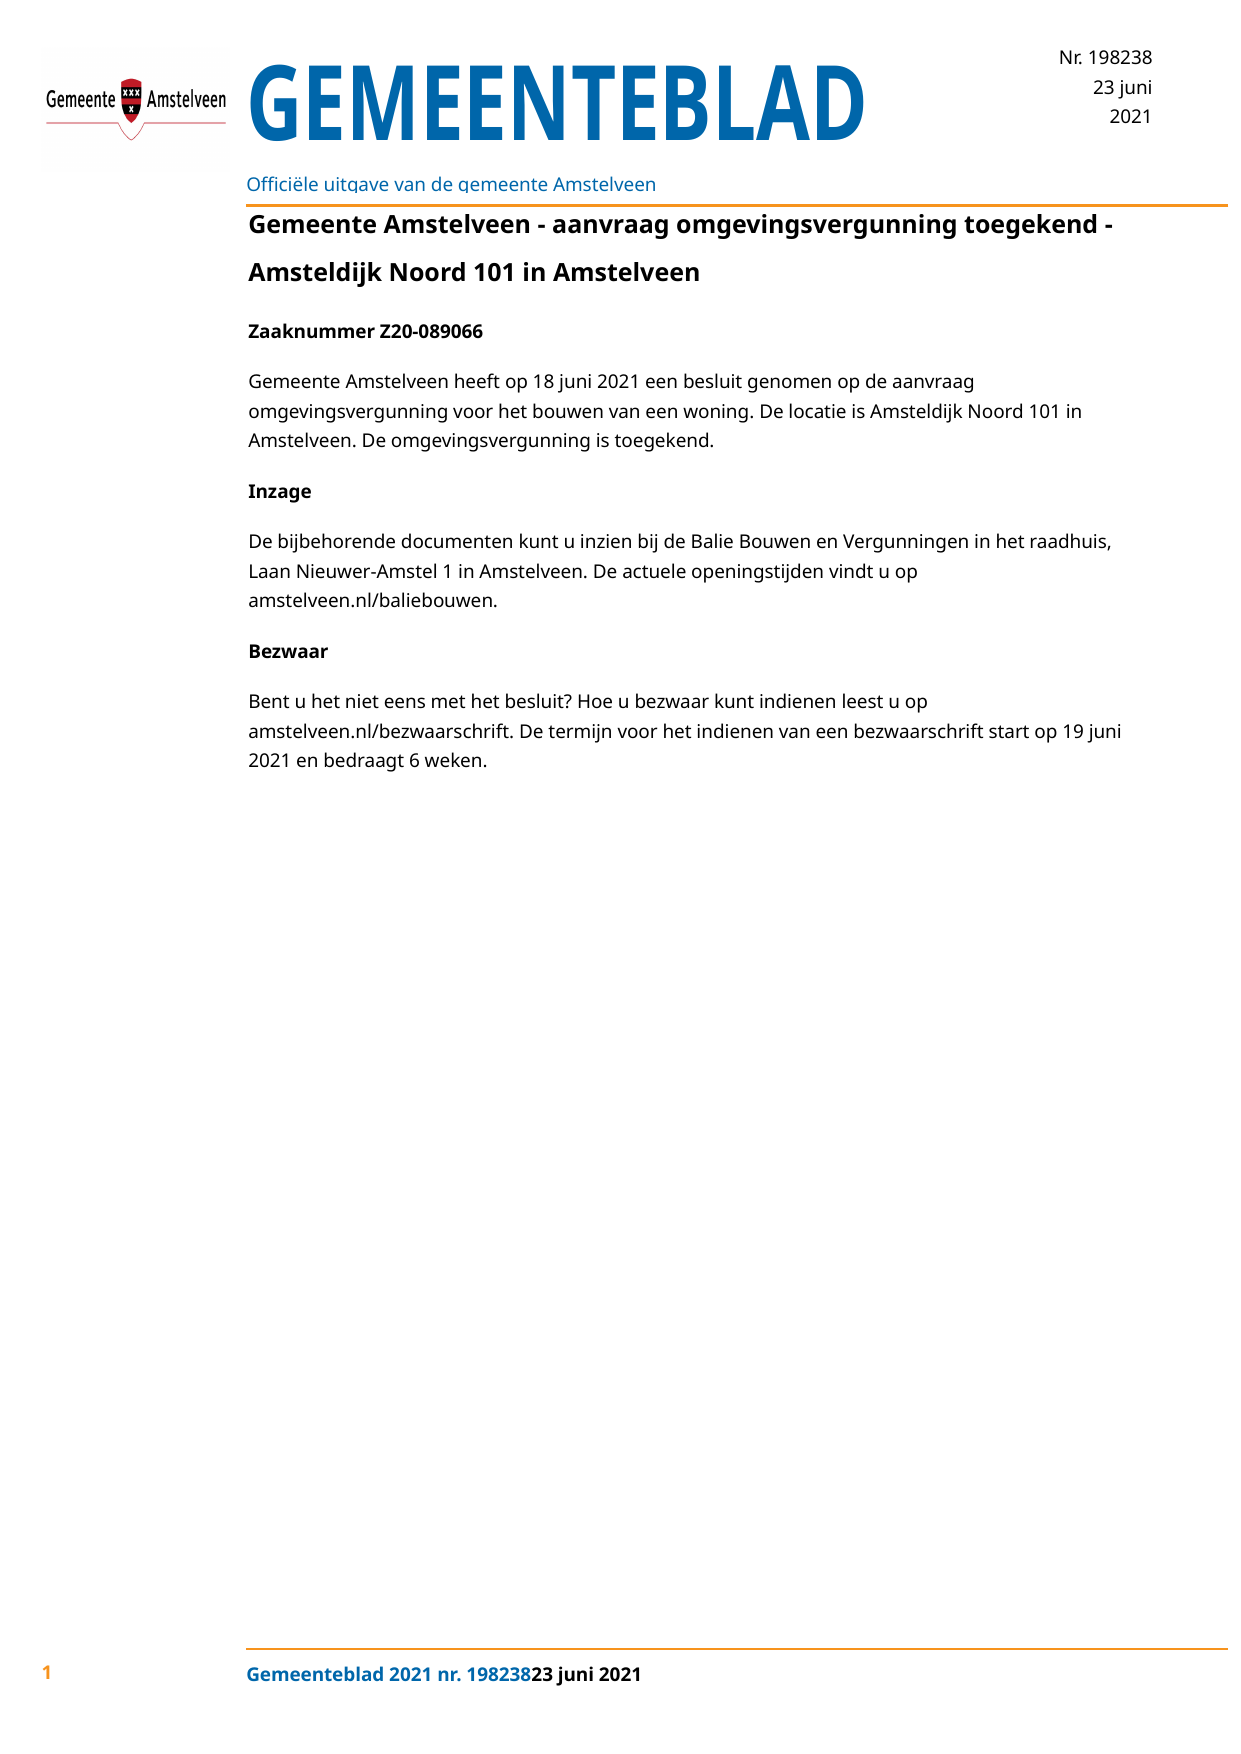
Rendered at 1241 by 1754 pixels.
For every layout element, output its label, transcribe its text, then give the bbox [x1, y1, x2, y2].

picture [41, 47, 231, 172]
text Gemeente Amstelveen heeft op 18 juni 2021 een besluit genomen op de aanvraag omgevingsvergunning voor het bouwen van een woning. De locatie is Amsteldijk Noord 101 in Amstelveen. De omgevingsvergunning is toegekend. [248, 368, 1152, 453]
text Zaaknummer Z20-089066 [248, 318, 1152, 344]
text Bent u het niet eens met het besluit? Hoe u bezwaar kunt indienen leest u op amstelveen.nl/bezwaarschrift. De termijn voor het indienen van een bezwaarschrift start op 19 juni 2021 en bedraagt 6 weken. [248, 688, 1152, 773]
text Inzage [248, 478, 1152, 504]
text Gemeente Amstelveen - aanvraag omgevingsvergunning toegekend - Amsteldijk Noord 101 in Amstelveen [248, 207, 1152, 288]
text De bijbehorende documenten kunt u inzien bij de Balie Bouwen en Vergunningen in het raadhuis, Laan Nieuwer-Amstel 1 in Amstelveen. De actuele openingstijden vindt u op amstelveen.nl/baliebouwen. [248, 528, 1152, 613]
text Bezwaar [248, 638, 1152, 664]
